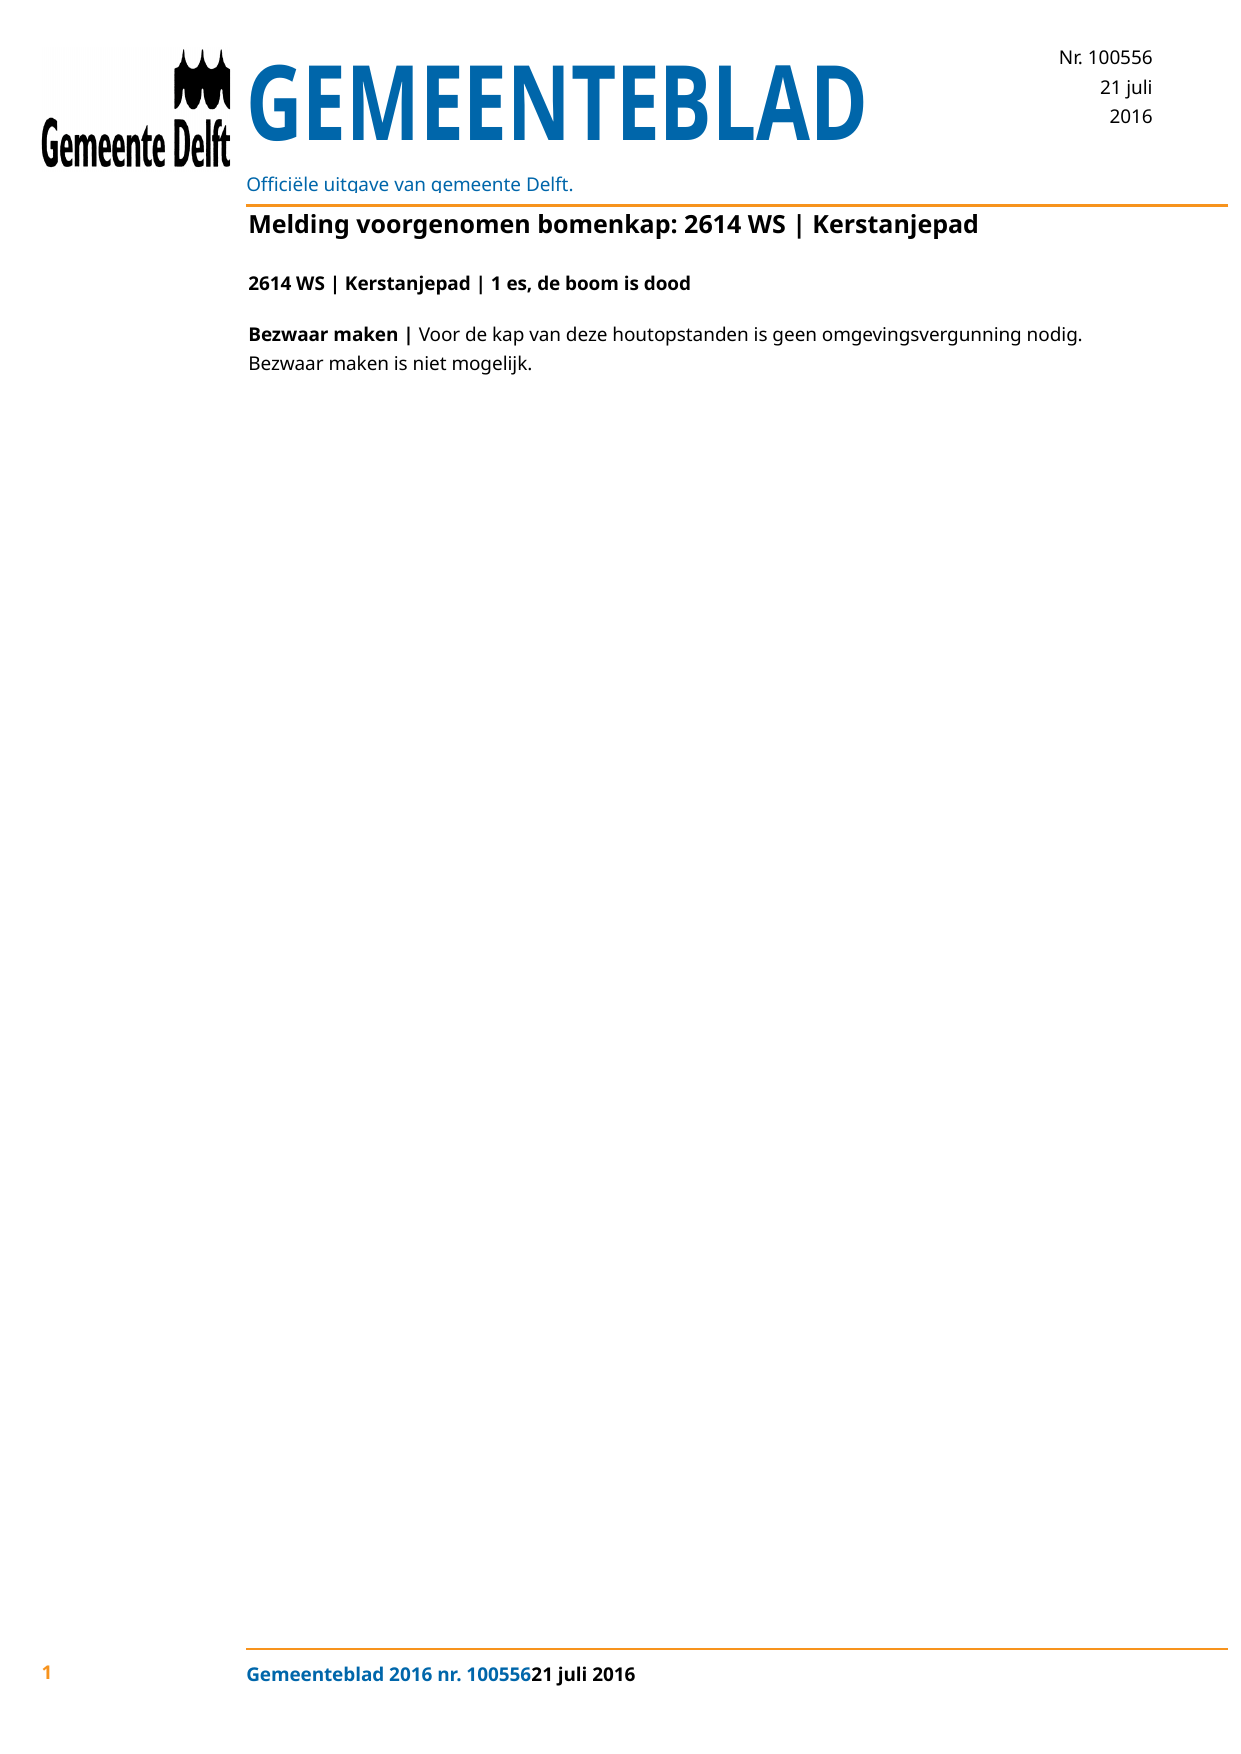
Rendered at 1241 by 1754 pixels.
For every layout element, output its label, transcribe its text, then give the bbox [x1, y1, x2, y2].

picture [41, 47, 231, 172]
text Melding voorgenomen bomenkap: 2614 WS | Kerstanjepad [248, 207, 1152, 241]
text Bezwaar maken | Voor de kap van deze houtopstanden is geen omgevingsvergunning nodig. Bezwaar maken is niet mogelijk. [248, 321, 1152, 376]
text 2614 WS | Kerstanjepad | 1 es, de boom is dood [248, 270, 1152, 296]
